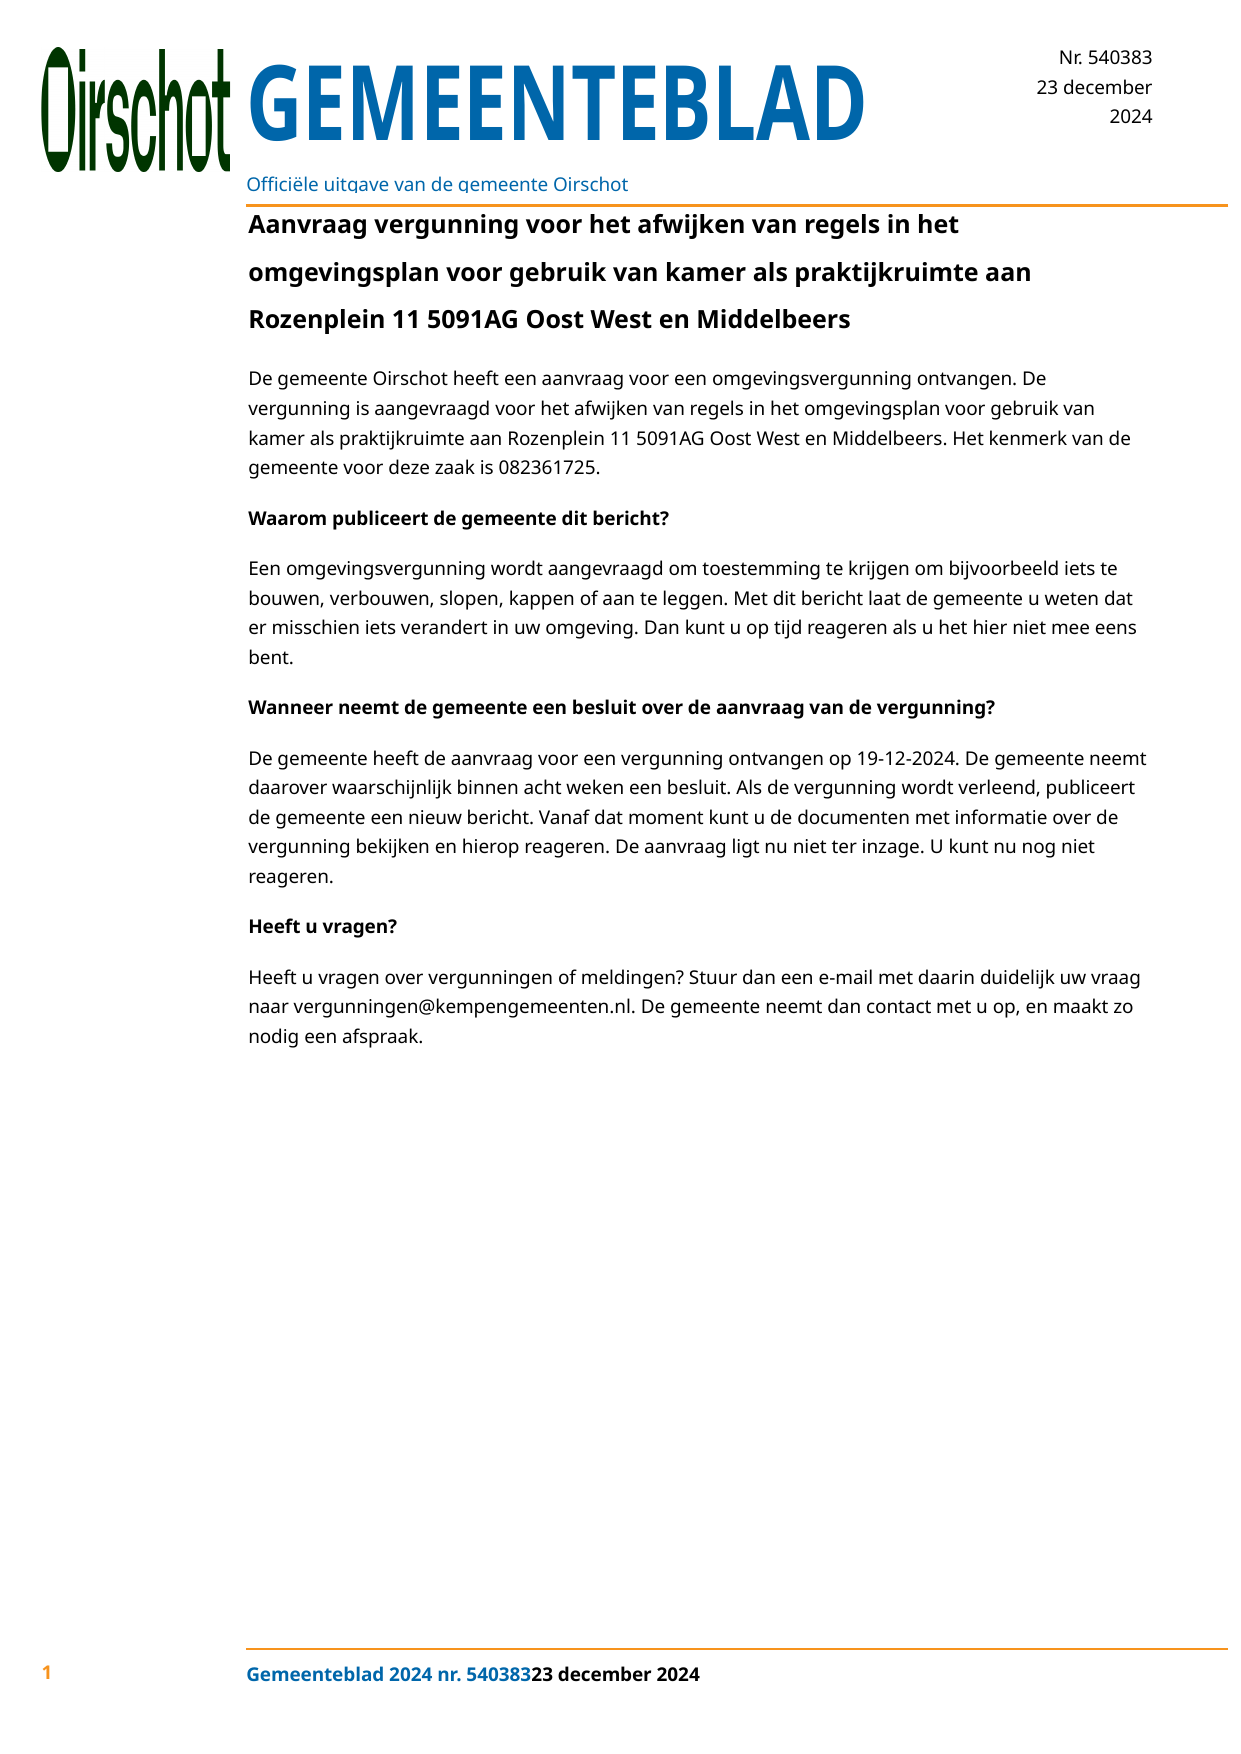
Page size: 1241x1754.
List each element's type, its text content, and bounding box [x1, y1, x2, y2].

text De gemeente heeft de aanvraag voor een vergunning ontvangen op 19-12-2024. De gemeente neemt daarover waarschijnlijk binnen acht weken een besluit. Als de vergunning wordt verleend, publiceert de gemeente een nieuw bericht. Vanaf dat moment kunt u de documenten met informatie over de vergunning bekijken en hierop reageren. De aanvraag ligt nu niet ter inzage. U kunt nu nog niet reageren. [248, 745, 1152, 889]
text Aanvraag vergunning voor het afwijken van regels in het omgevingsplan voor gebruik van kamer als praktijkruimte aan Rozenplein 11 5091AG Oost West en Middelbeers [248, 207, 1152, 336]
text Een omgevingsvergunning wordt aangevraagd om toestemming te krijgen om bijvoorbeeld iets te bouwen, verbouwen, slopen, kappen of aan te leggen. Met dit bericht laat de gemeente u weten dat er misschien iets verandert in uw omgeving. Dan kunt u op tijd reageren als u het hier niet mee eens bent. [248, 555, 1152, 669]
text Waarom publiceert de gemeente dit bericht? [248, 505, 1152, 530]
text Heeft u vragen over vergunningen of meldingen? Stuur dan een e-mail met daarin duidelijk uw vraag naar vergunningen@kempengemeenten.nl. De gemeente neemt dan contact met u op, en maakt zo nodig een afspraak. [248, 964, 1152, 1049]
text De gemeente Oirschot heeft een aanvraag voor een omgevingsvergunning ontvangen. De vergunning is aangevraagd voor het afwijken van regels in het omgevingsplan voor gebruik van kamer als praktijkruimte aan Rozenplein 11 5091AG Oost West en Middelbeers. Het kenmerk van de gemeente voor deze zaak is 082361725. [248, 366, 1152, 480]
picture [41, 47, 231, 172]
text Wanneer neemt de gemeente een besluit over de aanvraag van de vergunning? [248, 694, 1152, 720]
text Heeft u vragen? [248, 913, 1152, 939]
